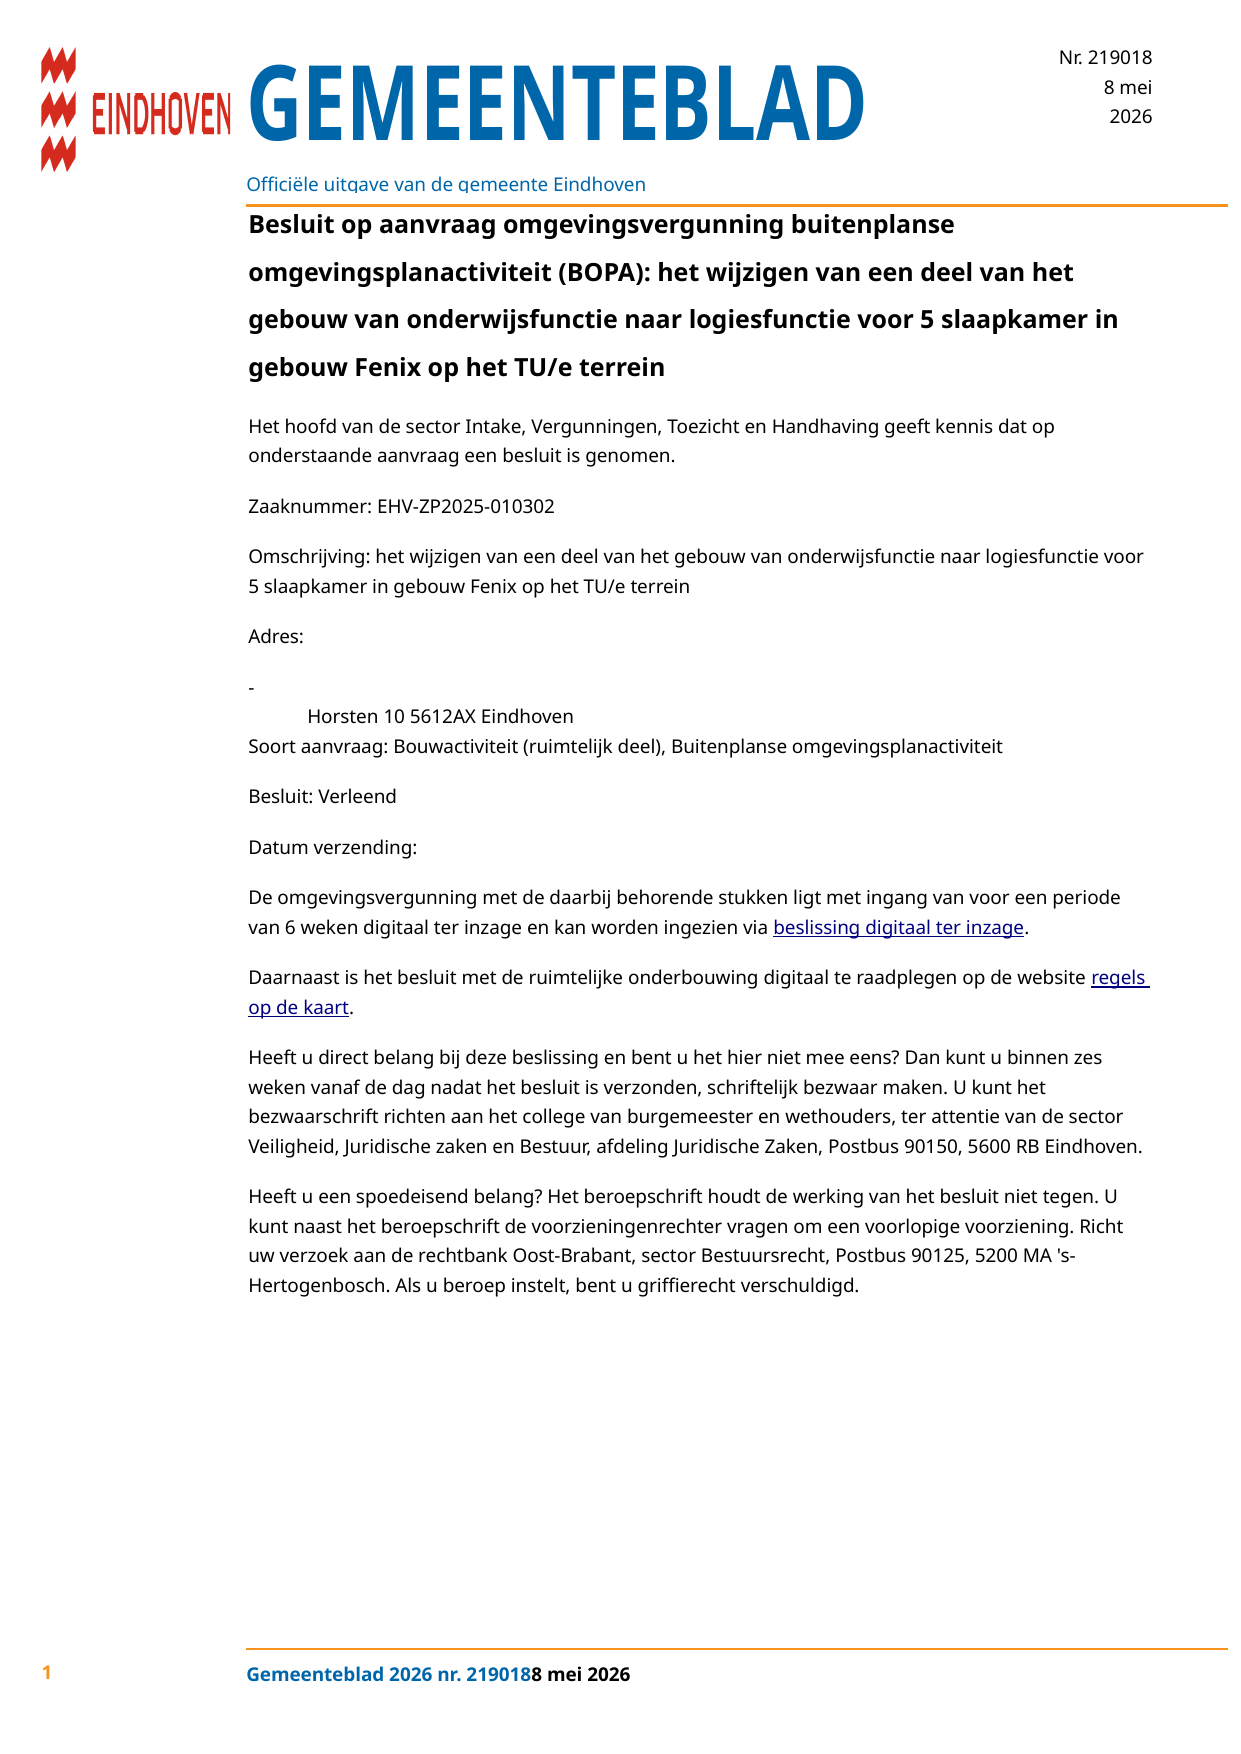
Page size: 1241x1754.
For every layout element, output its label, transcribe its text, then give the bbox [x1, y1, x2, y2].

text Datum verzending: [248, 834, 1152, 860]
list Horsten 10 5612AX Eindhoven [248, 703, 1152, 729]
picture [41, 47, 231, 172]
text Adres: [248, 623, 1152, 649]
text De omgevingsvergunning met de daarbij behorende stukken ligt met ingang van voor een periode van 6 weken digitaal ter inzage en kan worden ingezien via beslissing digitaal ter inzage. [248, 884, 1152, 940]
text Besluit op aanvraag omgevingsvergunning buitenplanse omgevingsplanactiviteit (BOPA): het wijzigen van een deel van het gebouw van onderwijsfunctie naar logiesfunctie voor 5 slaapkamer in gebouw Fenix op het TU/e terrein [248, 207, 1152, 384]
text Zaaknummer: EHV-ZP2025-010302 [248, 493, 1152, 519]
text Soort aanvraag: Bouwactiviteit (ruimtelijk deel), Buitenplanse omgevingsplanactiviteit [248, 733, 1152, 759]
text Omschrijving: het wijzigen van een deel van het gebouw van onderwijsfunctie naar logiesfunctie voor 5 slaapkamer in gebouw Fenix op het TU/e terrein [248, 543, 1152, 599]
text Daarnaast is het besluit met de ruimtelijke onderbouwing digitaal te raadplegen op de website regels op de kaart. [248, 964, 1152, 1020]
text Heeft u een spoedeisend belang? Het beroepschrift houdt de werking van het besluit niet tegen. U kunt naast het beroepschrift de voorzieningenrechter vragen om een voorlopige voorziening. Richt uw verzoek aan de rechtbank Oost-Brabant, sector Bestuursrecht, Postbus 90125, 5200 MA 's-Hertogenbosch. Als u beroep instelt, bent u griffierecht verschuldigd. [248, 1183, 1152, 1298]
text Het hoofd van de sector Intake, Vergunningen, Toezicht en Handhaving geeft kennis dat op onderstaande aanvraag een besluit is genomen. [248, 413, 1152, 468]
text Besluit: Verleend [248, 783, 1152, 809]
text Heeft u direct belang bij deze beslissing en bent u het hier niet mee eens? Dan kunt u binnen zes weken vanaf de dag nadat het besluit is verzonden, schriftelijk bezwaar maken. U kunt het bezwaarschrift richten aan het college van burgemeester en wethouders, ter attentie van de sector Veiligheid, Juridische zaken en Bestuur, afdeling Juridische Zaken, Postbus 90150, 5600 RB Eindhoven. [248, 1044, 1152, 1159]
